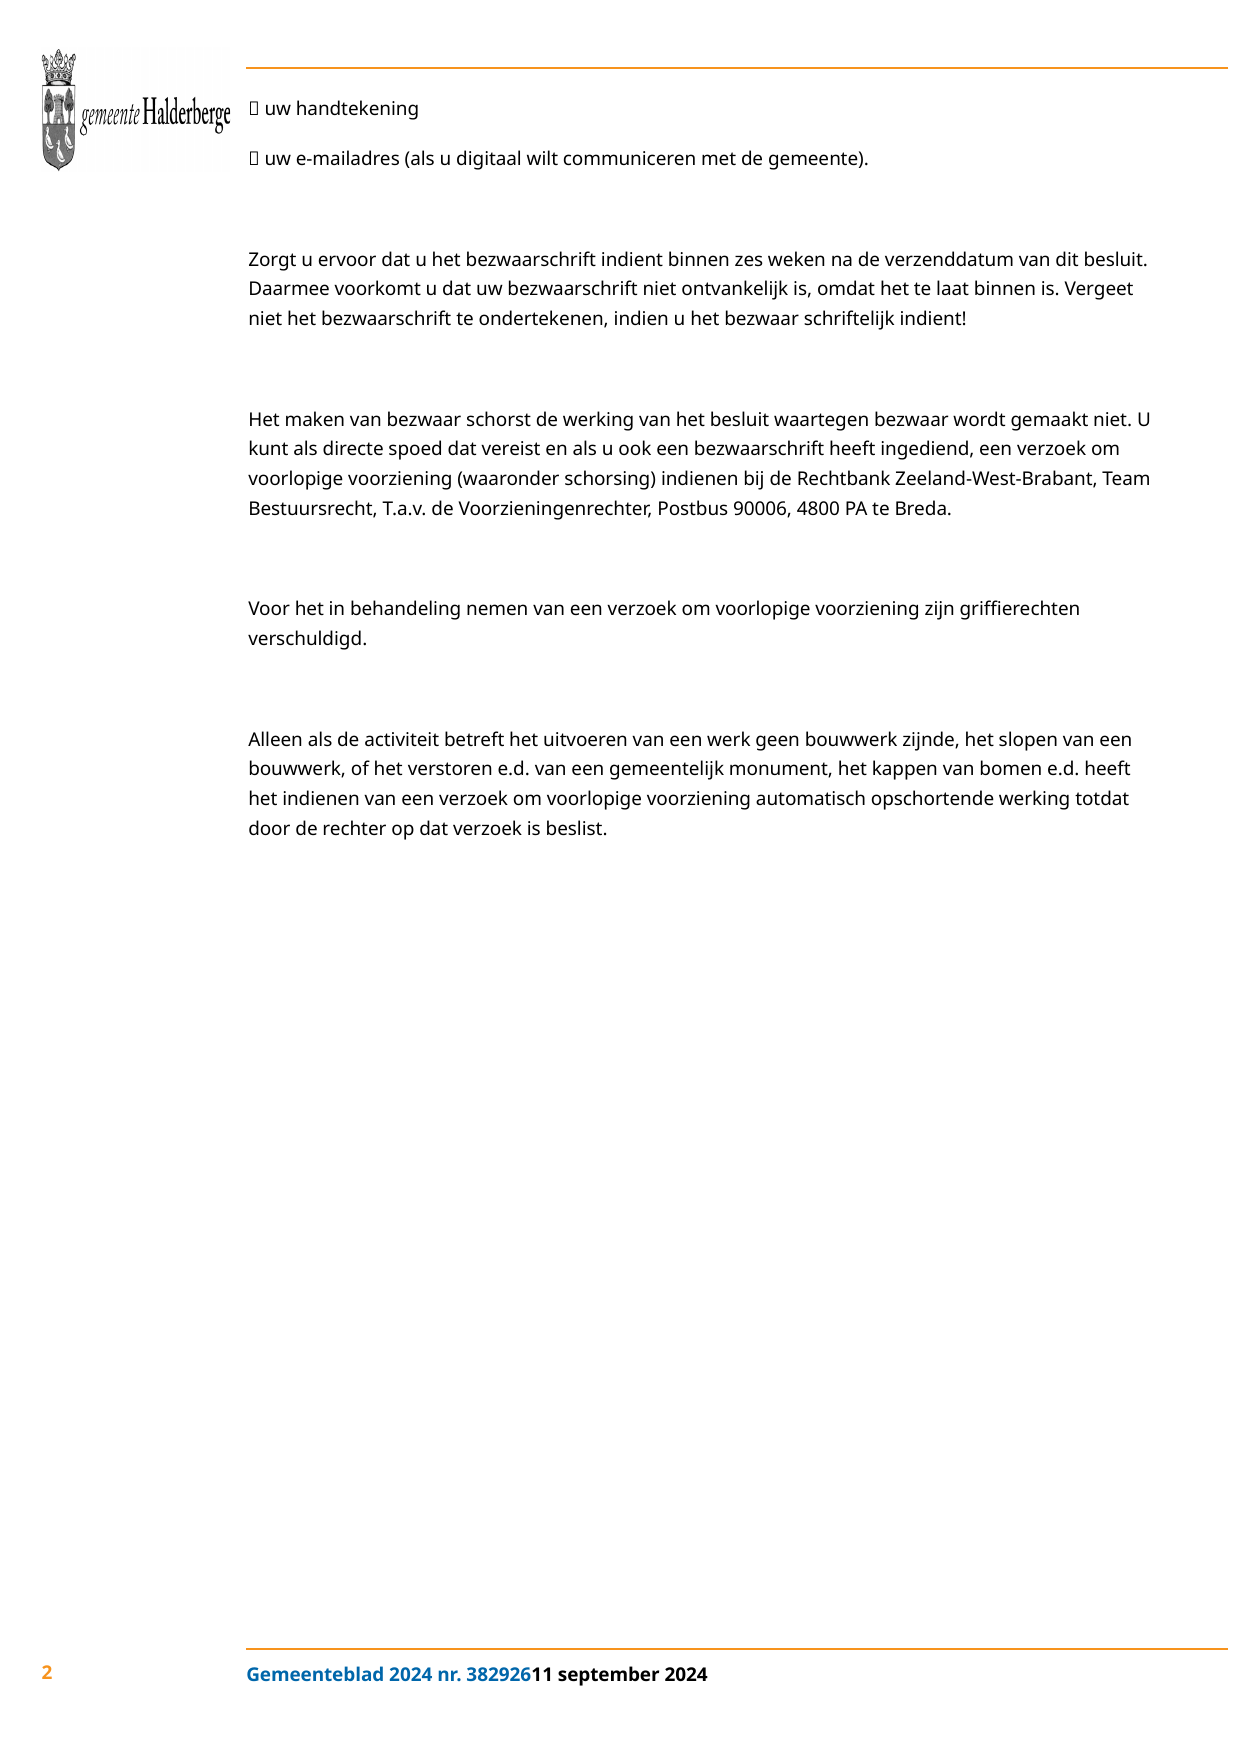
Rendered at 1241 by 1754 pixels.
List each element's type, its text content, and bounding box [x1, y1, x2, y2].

text  uw handtekening [248, 95, 1152, 121]
text Alleen als de activiteit betreft het uitvoeren van een werk geen bouwwerk zijnde, het slopen van een bouwwerk, of het verstoren e.d. van een gemeentelijk monument, het kappen van bomen e.d. heeft het indienen van een verzoek om voorlopige voorziening automatisch opschortende werking totdat door de rechter op dat verzoek is beslist. [248, 726, 1152, 841]
text Het maken van bezwaar schorst de werking van het besluit waartegen bezwaar wordt gemaakt niet. U kunt als directe spoed dat vereist en als u ook een bezwaarschrift heeft ingediend, een verzoek om voorlopige voorziening (waaronder schorsing) indienen bij de Rechtbank Zeeland-West-Brabant, Team Bestuursrecht, T.a.v. de Voorzieningenrechter, Postbus 90006, 4800 PA te Breda. [248, 406, 1152, 521]
picture [41, 47, 231, 172]
text  uw e-mailadres (als u digitaal wilt communiceren met de gemeente). [248, 145, 1152, 171]
text Zorgt u ervoor dat u het bezwaarschrift indient binnen zes weken na de verzenddatum van dit besluit. Daarmee voorkomt u dat uw bezwaarschrift niet ontvankelijk is, omdat het te laat binnen is. Vergeet niet het bezwaarschrift te ondertekenen, indien u het bezwaar schriftelijk indient! [248, 246, 1152, 331]
text Voor het in behandeling nemen van een verzoek om voorlopige voorziening zijn griffierechten verschuldigd. [248, 596, 1152, 651]
